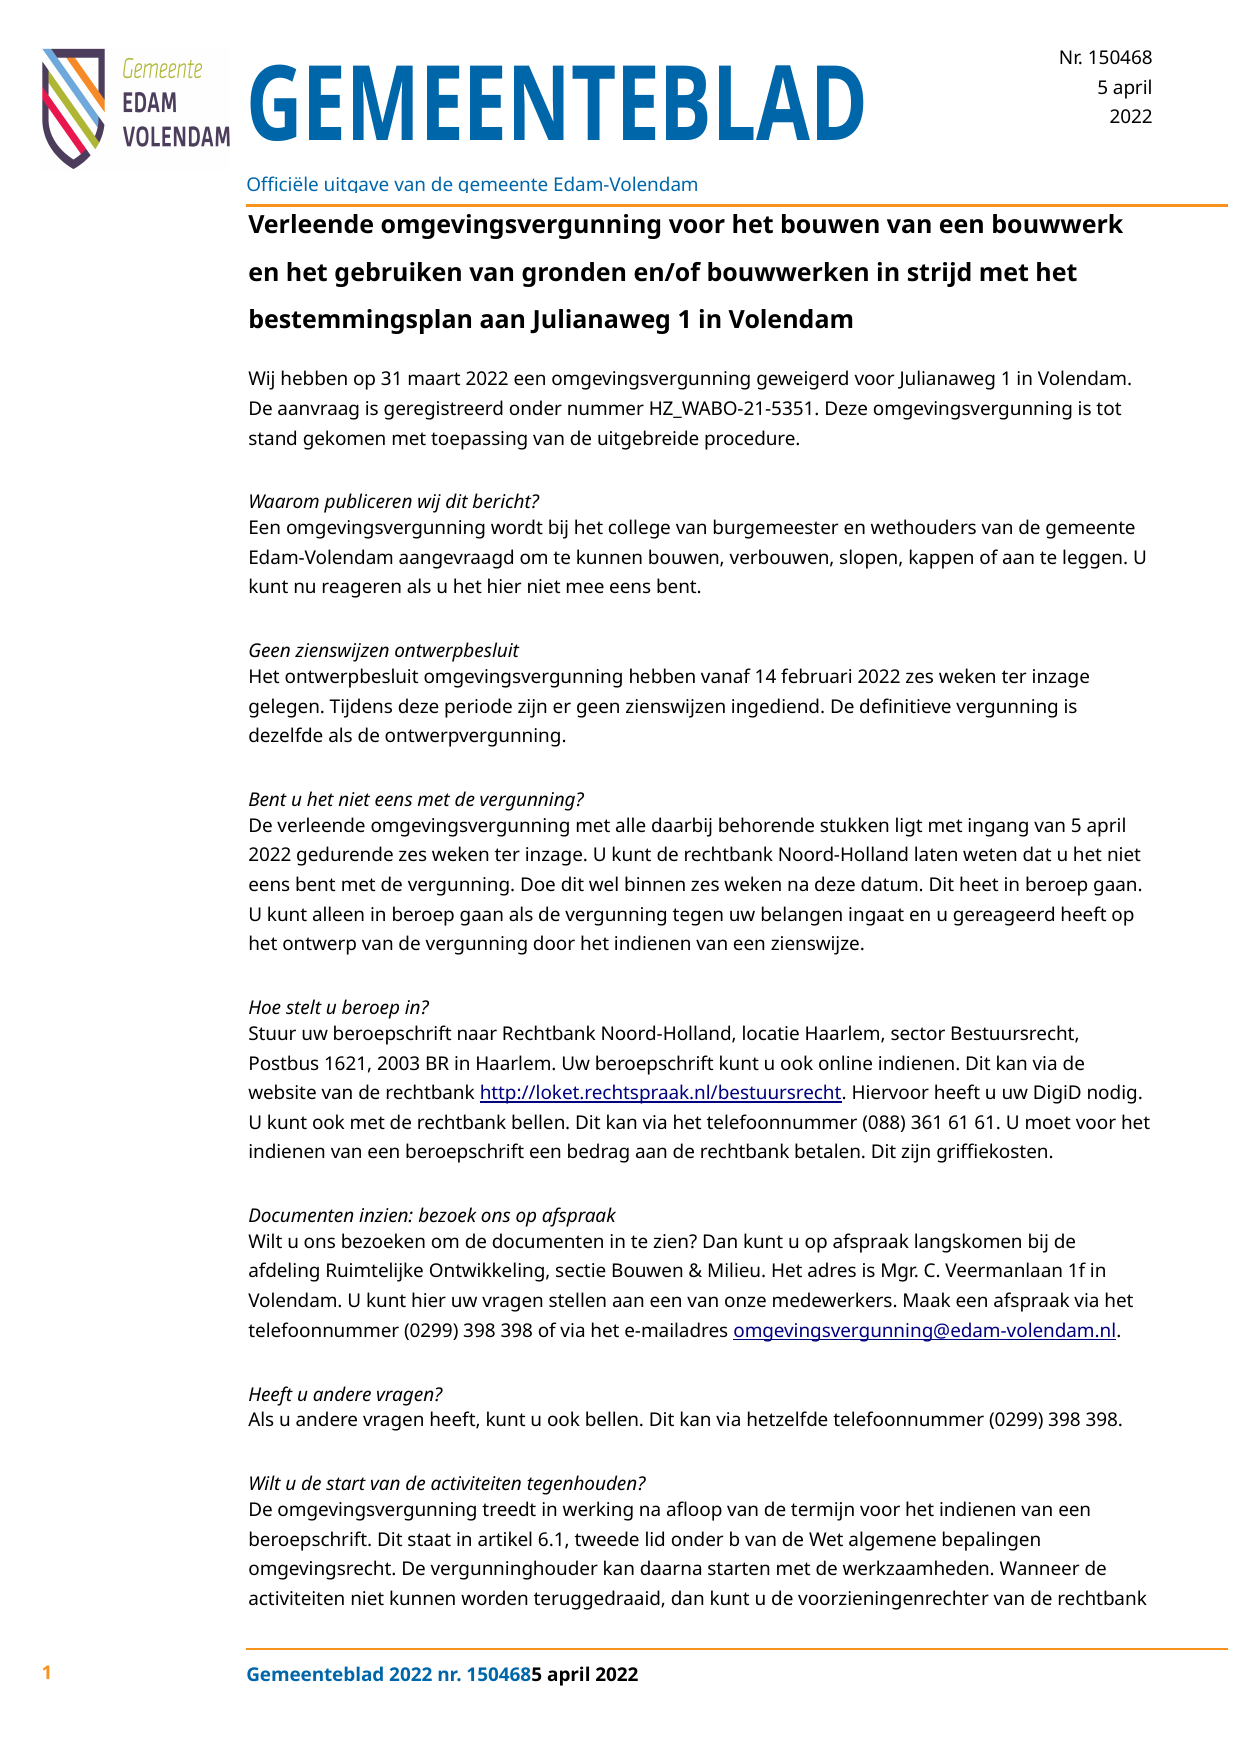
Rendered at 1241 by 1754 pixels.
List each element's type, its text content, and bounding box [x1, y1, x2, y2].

text Documenten inzien: bezoek ons op afspraak [248, 1202, 1152, 1228]
text Bent u het niet eens met de vergunning? [248, 786, 1152, 812]
text Het ontwerpbesluit omgevingsvergunning hebben vanaf 14 februari 2022 zes weken ter inzage gelegen. Tijdens deze periode zijn er geen zienswijzen ingediend. De definitieve vergunning is dezelfde als de ontwerpvergunning. [248, 663, 1152, 748]
text Verleende omgevingsvergunning voor het bouwen van een bouwwerk en het gebruiken van gronden en/of bouwwerken in strijd met het bestemmingsplan aan Julianaweg 1 in Volendam [248, 207, 1152, 336]
text Wilt u de start van de activiteiten tegenhouden? [248, 1471, 1152, 1496]
text Wilt u ons bezoeken om de documenten in te zien? Dan kunt u op afspraak langskomen bij de afdeling Ruimtelijke Ontwikkeling, sectie Bouwen & Milieu. Het adres is Mgr. C. Veermanlaan 1f in Volendam. U kunt hier uw vragen stellen aan een van onze medewerkers. Maak een afspraak via het telefoonnummer (0299) 398 398 of via het e-mailadres omgevingsvergunning@edam-volendam.nl. [248, 1228, 1152, 1343]
text Heeft u andere vragen? [248, 1381, 1152, 1407]
text Wij hebben op 31 maart 2022 een omgevingsvergunning geweigerd voor Julianaweg 1 in Volendam. De aanvraag is geregistreerd onder nummer HZ_WABO-21-5351. Deze omgevingsvergunning is tot stand gekomen met toepassing van de uitgebreide procedure. [248, 366, 1152, 450]
picture [41, 47, 231, 172]
text De verleende omgevingsvergunning met alle daarbij behorende stukken ligt met ingang van 5 april 2022 gedurende zes weken ter inzage. U kunt de rechtbank Noord-Holland laten weten dat u het niet eens bent met de vergunning. Doe dit wel binnen zes weken na deze datum. Dit heet in beroep gaan. U kunt alleen in beroep gaan als de vergunning tegen uw belangen ingaat en u gereageerd heeft op het ontwerp van de vergunning door het indienen van een zienswijze. [248, 812, 1152, 956]
text Geen zienswijzen ontwerpbesluit [248, 637, 1152, 663]
text De omgevingsvergunning treedt in werking na afloop van de termijn voor het indienen van een beroepschrift. Dit staat in artikel 6.1, tweede lid onder b van de Wet algemene bepalingen omgevingsrecht. De vergunninghouder kan daarna starten met de werkzaamheden. Wanneer de activiteiten niet kunnen worden teruggedraaid, dan kunt u de voorzieningenrechter van de rechtbank [248, 1496, 1152, 1611]
text Een omgevingsvergunning wordt bij het college van burgemeester en wethouders van de gemeente Edam-Volendam aangevraagd om te kunnen bouwen, verbouwen, slopen, kappen of aan te leggen. U kunt nu reageren als u het hier niet mee eens bent. [248, 514, 1152, 599]
text Hoe stelt u beroep in? [248, 994, 1152, 1020]
text Als u andere vragen heeft, kunt u ook bellen. Dit kan via hetzelfde telefoonnummer (0299) 398 398. [248, 1407, 1152, 1432]
text Waarom publiceren wij dit bericht? [248, 489, 1152, 514]
text Stuur uw beroepschrift naar Rechtbank Noord-Holland, locatie Haarlem, sector Bestuursrecht, Postbus 1621, 2003 BR in Haarlem. Uw beroepschrift kunt u ook online indienen. Dit kan via de website van de rechtbank http://loket.rechtspraak.nl/bestuursrecht. Hiervoor heeft u uw DigiD nodig. U kunt ook met de rechtbank bellen. Dit kan via het telefoonnummer (088) 361 61 61. U moet voor het indienen van een beroepschrift een bedrag aan de rechtbank betalen. Dit zijn griffiekosten. [248, 1020, 1152, 1164]
